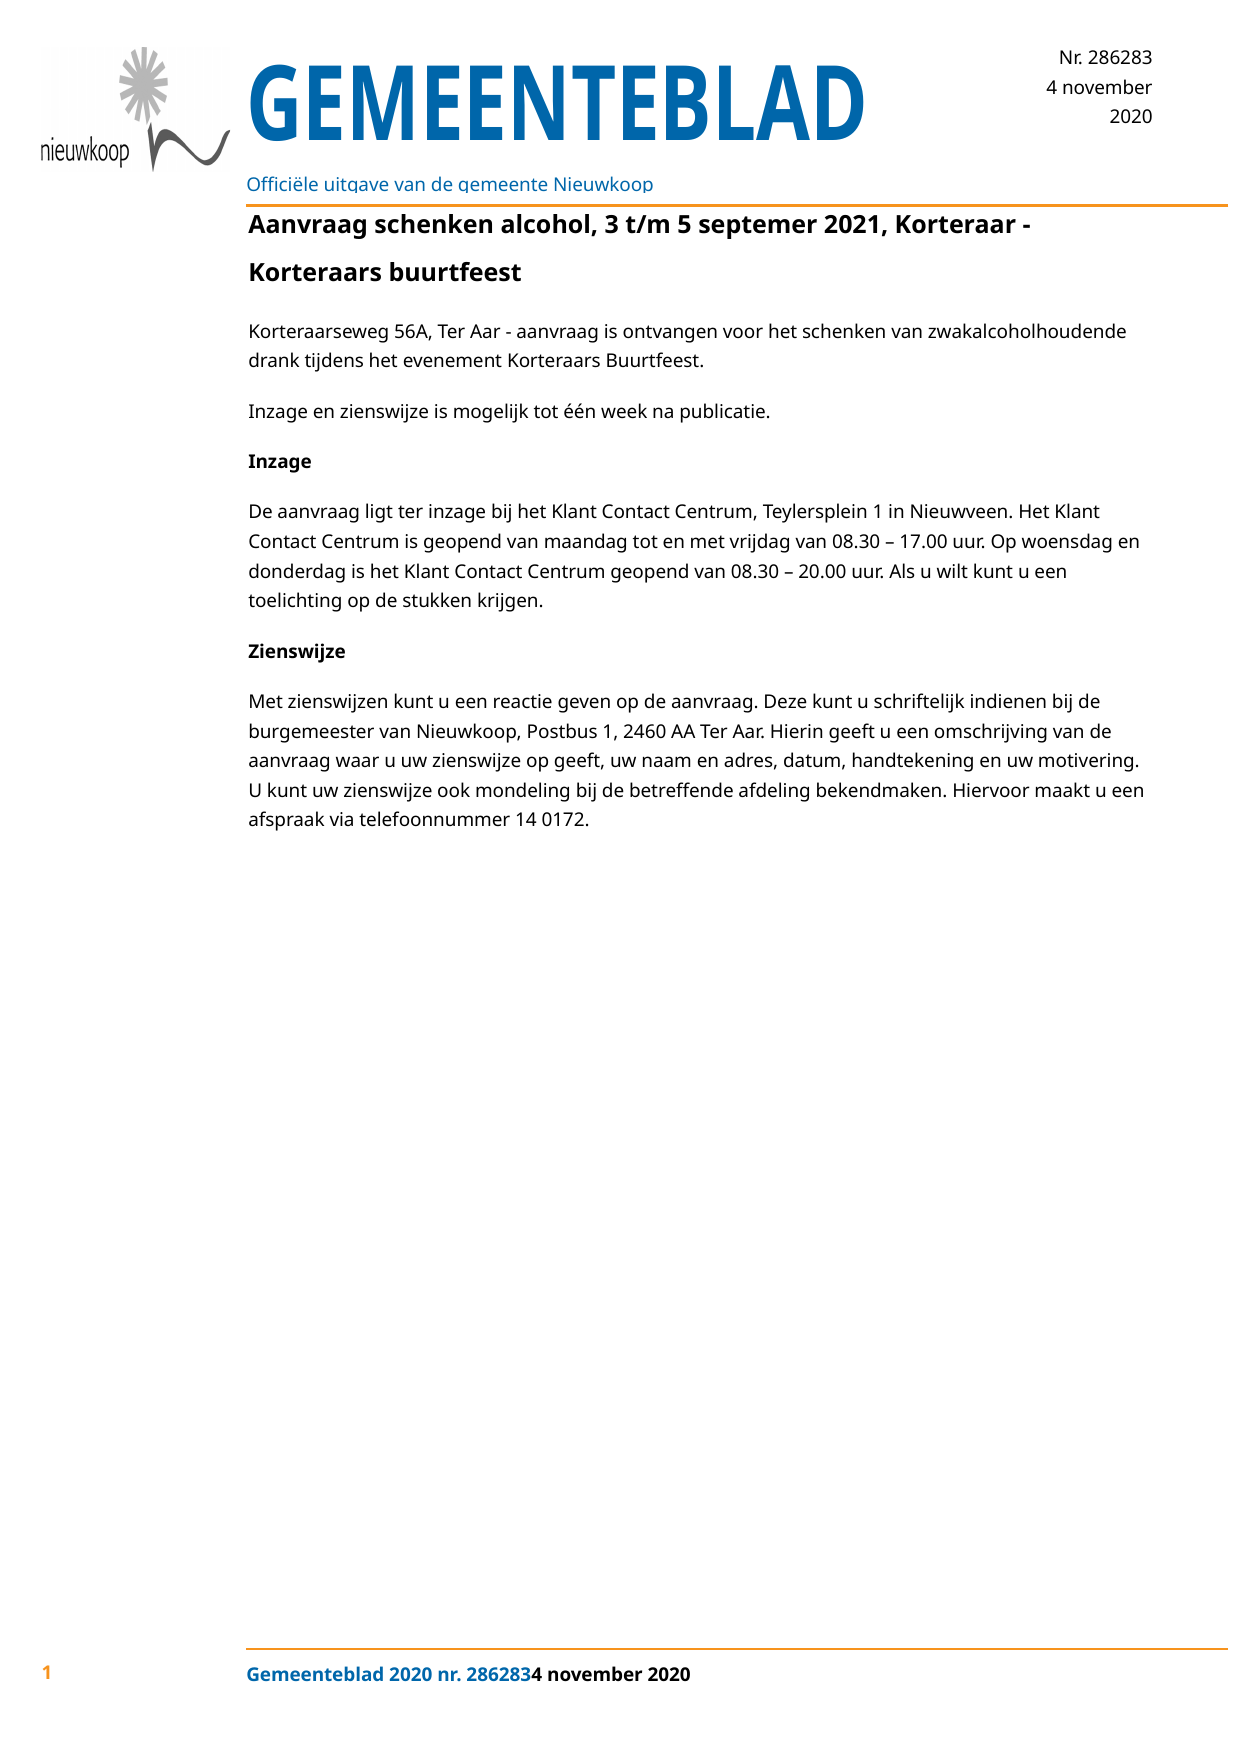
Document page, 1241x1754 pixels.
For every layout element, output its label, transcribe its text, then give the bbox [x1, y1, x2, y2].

text De aanvraag ligt ter inzage bij het Klant Contact Centrum, Teylersplein 1 in Nieuwveen. Het Klant Contact Centrum is geopend van maandag tot en met vrijdag van 08.30 – 17.00 uur. Op woensdag en donderdag is het Klant Contact Centrum geopend van 08.30 – 20.00 uur. Als u wilt kunt u een toelichting op de stukken krijgen. [248, 499, 1152, 613]
text Aanvraag schenken alcohol, 3 t/m 5 septemer 2021, Korteraar - Korteraars buurtfeest [248, 207, 1152, 288]
picture [41, 47, 231, 172]
text Korteraarseweg 56A, Ter Aar - aanvraag is ontvangen voor het schenken van zwakalcoholhoudende drank tijdens het evenement Korteraars Buurtfeest. [248, 318, 1152, 373]
text Inzage [248, 448, 1152, 474]
text Zienswijze [248, 638, 1152, 664]
text Inzage en zienswijze is mogelijk tot één week na publicatie. [248, 398, 1152, 424]
text Met zienswijzen kunt u een reactie geven op de aanvraag. Deze kunt u schriftelijk indienen bij de burgemeester van Nieuwkoop, Postbus 1, 2460 AA Ter Aar. Hierin geeft u een omschrijving van de aanvraag waar u uw zienswijze op geeft, uw naam en adres, datum, handtekening en uw motivering. U kunt uw zienswijze ook mondeling bij de betreffende afdeling bekendmaken. Hiervoor maakt u een afspraak via telefoonnummer 14 0172. [248, 688, 1152, 832]
